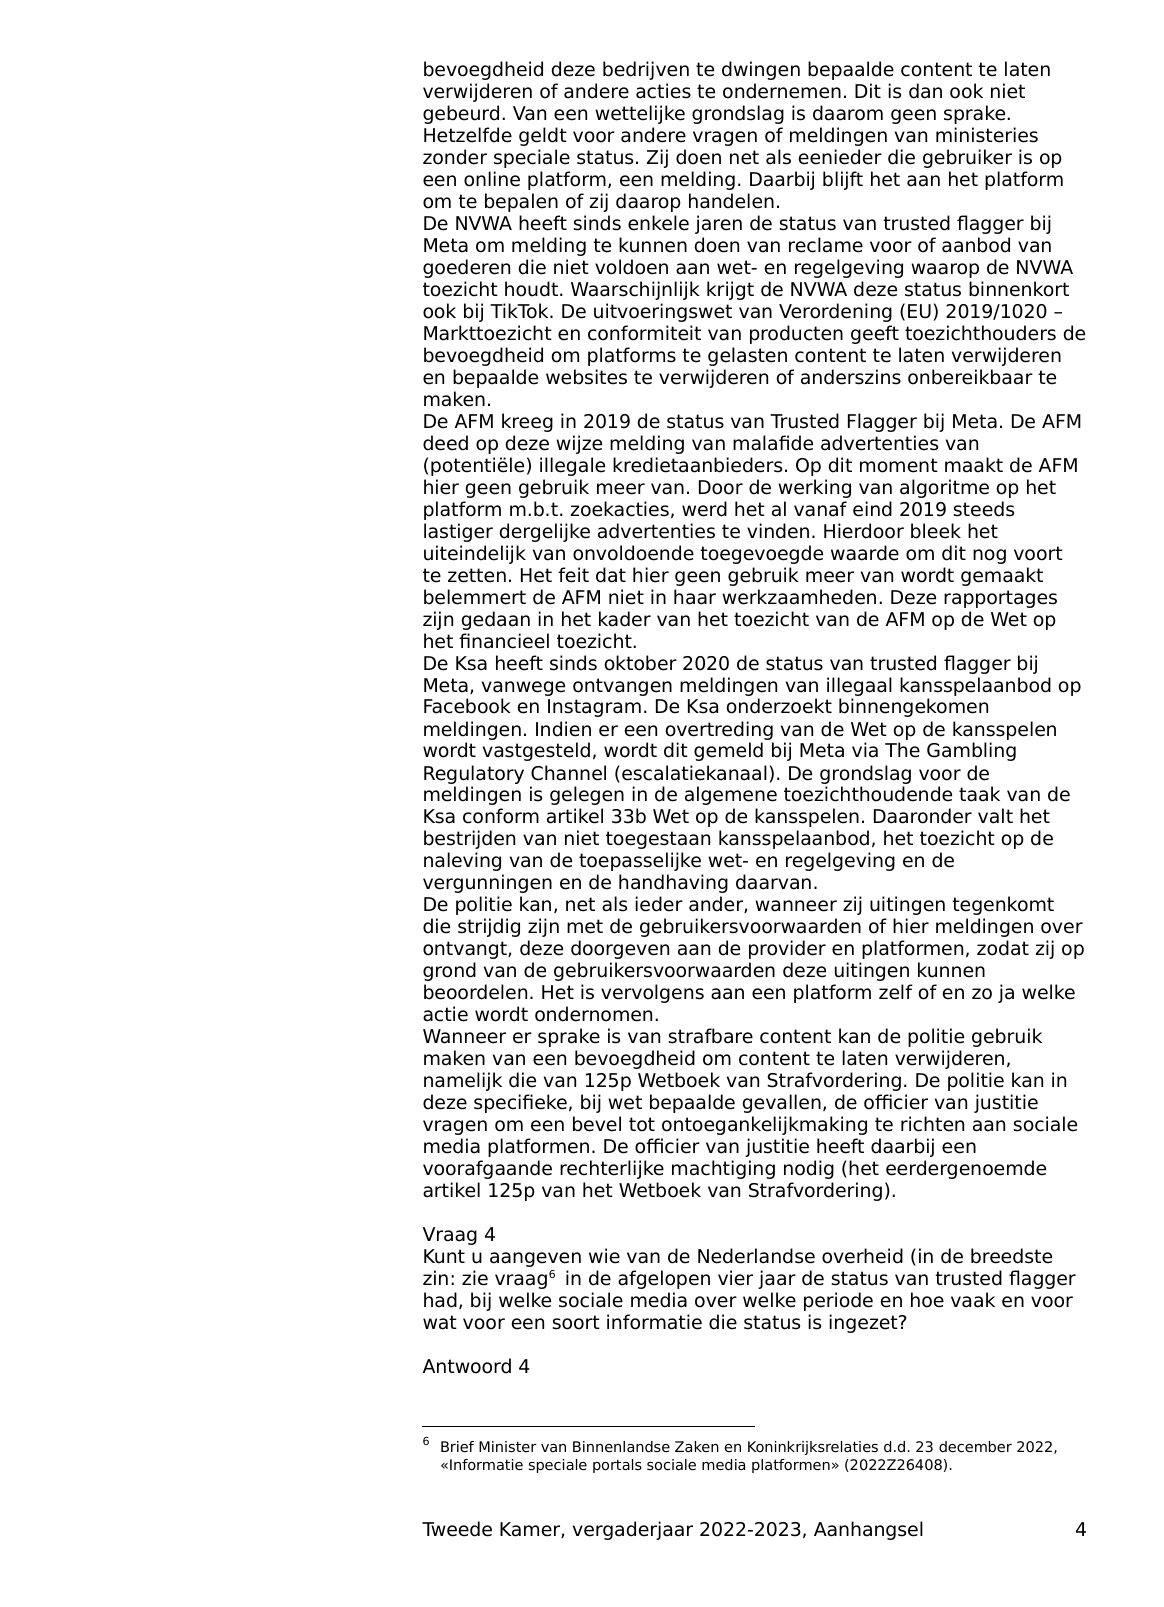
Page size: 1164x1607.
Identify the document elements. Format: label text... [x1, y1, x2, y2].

text Antwoord 4 [422, 1356, 1087, 1378]
text De AFM kreeg in 2019 de status van Trusted Flagger bij Meta. De AFM deed op deze wijze melding van malafide advertenties van (potentiële) illegale kredietaanbieders. Op dit moment maakt de AFM hier geen gebruik meer van. Door de werking van algoritme op het platform m.b.t. zoekacties, werd het al vanaf eind 2019 steeds lastiger dergelijke advertenties te vinden. Hierdoor bleek het uiteindelijk van onvoldoende toegevoegde waarde om dit nog voort te zetten. Het feit dat hier geen gebruik meer van wordt gemaakt belemmert de AFM niet in haar werkzaamheden. Deze rapportages zijn gedaan in het kader van het toezicht van de AFM op de Wet op het financieel toezicht. [422, 411, 1087, 652]
text Kunt u aangeven wie van de Nederlandse overheid (in de breedste zin: zie vraag in de afgelopen vier jaar de status van trusted flagger had, bij welke sociale media over welke periode en hoe vaak en voor wat voor een soort informatie die status is ingezet? [422, 1246, 1087, 1334]
text Wanneer er sprake is van strafbare content kan de politie gebruik maken van een bevoegdheid om content te laten verwijderen, namelijk die van 125p Wetboek van Strafvordering. De politie kan in deze specifieke, bij wet bepaalde gevallen, de officier van justitie vragen om een bevel tot ontoegankelijkmaking te richten aan sociale media platformen. De officier van justitie heeft daarbij een voorafgaande rechterlijke machtiging nodig (het eerdergenoemde artikel 125p van het Wetboek van Strafvordering). [422, 1026, 1087, 1202]
text bevoegdheid deze bedrijven te dwingen bepaalde content te laten verwijderen of andere acties te ondernemen. Dit is dan ook niet gebeurd. Van een wettelijke grondslag is daarom geen sprake. Hetzelfde geldt voor andere vragen of meldingen van ministeries zonder speciale status. Zij doen net als eenieder die gebruiker is op een online platform, een melding. Daarbij blijft het aan het platform om te bepalen of zij daarop handelen. [422, 59, 1087, 213]
text De politie kan, net als ieder ander, wanneer zij uitingen tegenkomt die strijdig zijn met de gebruikersvoorwaarden of hier meldingen over ontvangt, deze doorgeven aan de provider en platformen, zodat zij op grond van de gebruikersvoorwaarden deze uitingen kunnen beoordelen. Het is vervolgens aan een platform zelf of en zo ja welke actie wordt ondernomen. [422, 894, 1087, 1026]
text Brief Minister van Binnenlandse Zaken en Koninkrijksrelaties d.d. 23 december 2022, «Informatie speciale portals sociale media platformen» (2022Z26408). [422, 1435, 1087, 1474]
text De Ksa heeft sinds oktober 2020 de status van trusted flagger bij Meta, vanwege ontvangen meldingen van illegaal kansspelaanbod op Facebook en Instagram. De Ksa onderzoekt binnengekomen meldingen. Indien er een overtreding van de Wet op de kansspelen wordt vastgesteld, wordt dit gemeld bij Meta via The Gambling Regulatory Channel (escalatiekanaal). De grondslag voor de meldingen is gelegen in de algemene toezichthoudende taak van de Ksa conform artikel 33b Wet op de kansspelen. Daaronder valt het bestrijden van niet toegestaan kansspelaanbod, het toezicht op de naleving van de toepasselijke wet- en regelgeving en de vergunningen en de handhaving daarvan. [422, 652, 1087, 894]
text Vraag 4 [422, 1224, 1087, 1246]
text De NVWA heeft sinds enkele jaren de status van trusted flagger bij Meta om melding te kunnen doen van reclame voor of aanbod van goederen die niet voldoen aan wet- en regelgeving waarop de NVWA toezicht houdt. Waarschijnlijk krijgt de NVWA deze status binnenkort ook bij TikTok. De uitvoeringswet van Verordening (EU) 2019/1020 – Markttoezicht en conformiteit van producten geeft toezichthouders de bevoegdheid om platforms te gelasten content te laten verwijderen en bepaalde websites te verwijderen of anderszins onbereikbaar te maken. [422, 213, 1087, 411]
